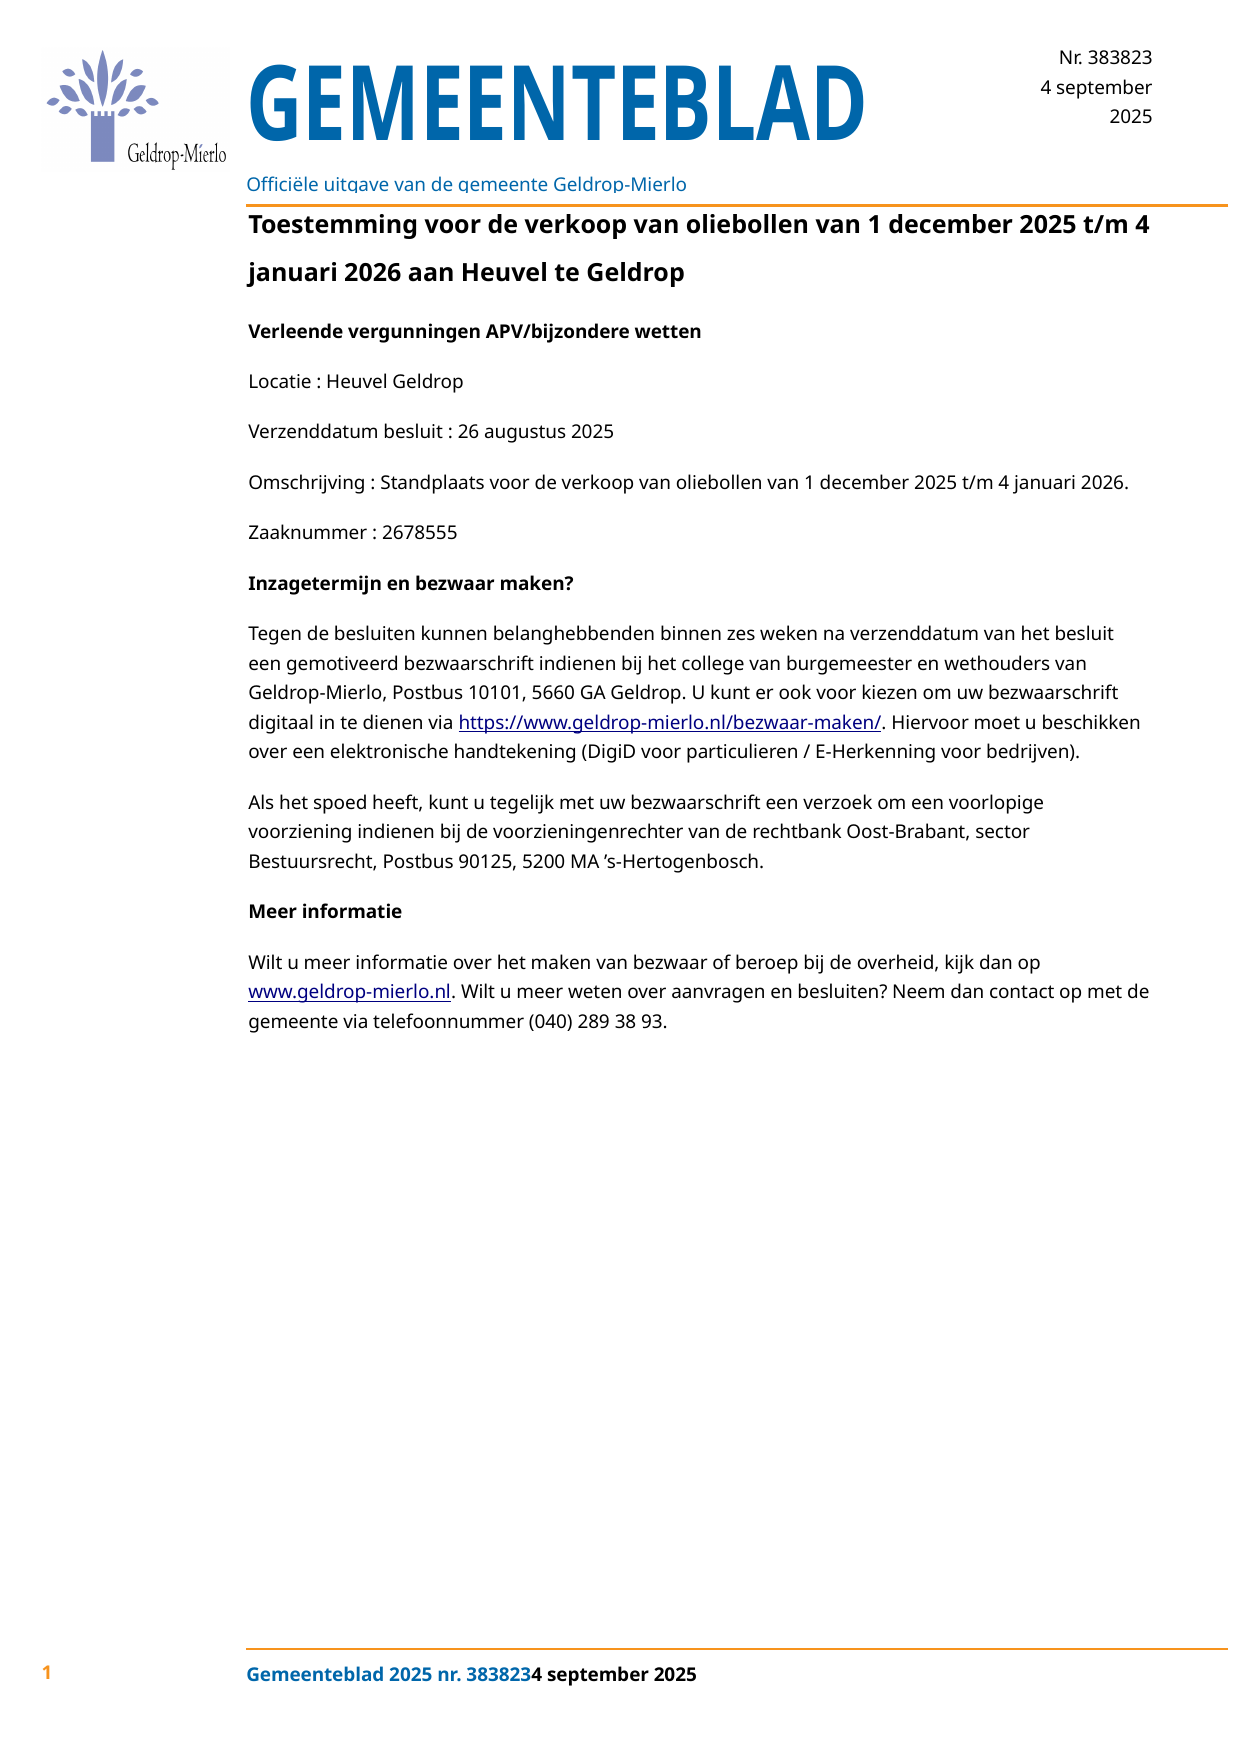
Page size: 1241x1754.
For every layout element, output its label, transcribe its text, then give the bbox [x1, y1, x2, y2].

text Als het spoed heeft, kunt u tegelijk met uw bezwaarschrift een verzoek om een voorlopige voorziening indienen bij de voorzieningenrechter van de rechtbank Oost-Brabant, sector Bestuursrecht, Postbus 90125, 5200 MA ’s-Hertogenbosch. [248, 789, 1152, 874]
text Omschrijving : Standplaats voor de verkoop van oliebollen van 1 december 2025 t/m 4 januari 2026. [248, 469, 1152, 495]
picture [41, 47, 231, 172]
text Tegen de besluiten kunnen belanghebbenden binnen zes weken na verzenddatum van het besluit een gemotiveerd bezwaarschrift indienen bij het college van burgemeester en wethouders van Geldrop-Mierlo, Postbus 10101, 5660 GA Geldrop. U kunt er ook voor kiezen om uw bezwaarschrift digitaal in te dienen via https://www.geldrop-mierlo.nl/bezwaar-maken/. Hiervoor moet u beschikken over een elektronische handtekening (DigiD voor particulieren / E-Herkenning voor bedrijven). [248, 620, 1152, 764]
text Toestemming voor de verkoop van oliebollen van 1 december 2025 t/m 4 januari 2026 aan Heuvel te Geldrop [248, 207, 1152, 288]
text Inzagetermijn en bezwaar maken? [248, 570, 1152, 596]
text Verzenddatum besluit : 26 augustus 2025 [248, 419, 1152, 444]
text Meer informatie [248, 899, 1152, 924]
text Locatie : Heuvel Geldrop [248, 368, 1152, 394]
text Wilt u meer informatie over het maken van bezwaar of beroep bij de overheid, kijk dan op www.geldrop-mierlo.nl. Wilt u meer weten over aanvragen en besluiten? Neem dan contact op met de gemeente via telefoonnummer (040) 289 38 93. [248, 949, 1152, 1034]
text Zaaknummer : 2678555 [248, 519, 1152, 545]
text Verleende vergunningen APV/bijzondere wetten [248, 318, 1152, 344]
